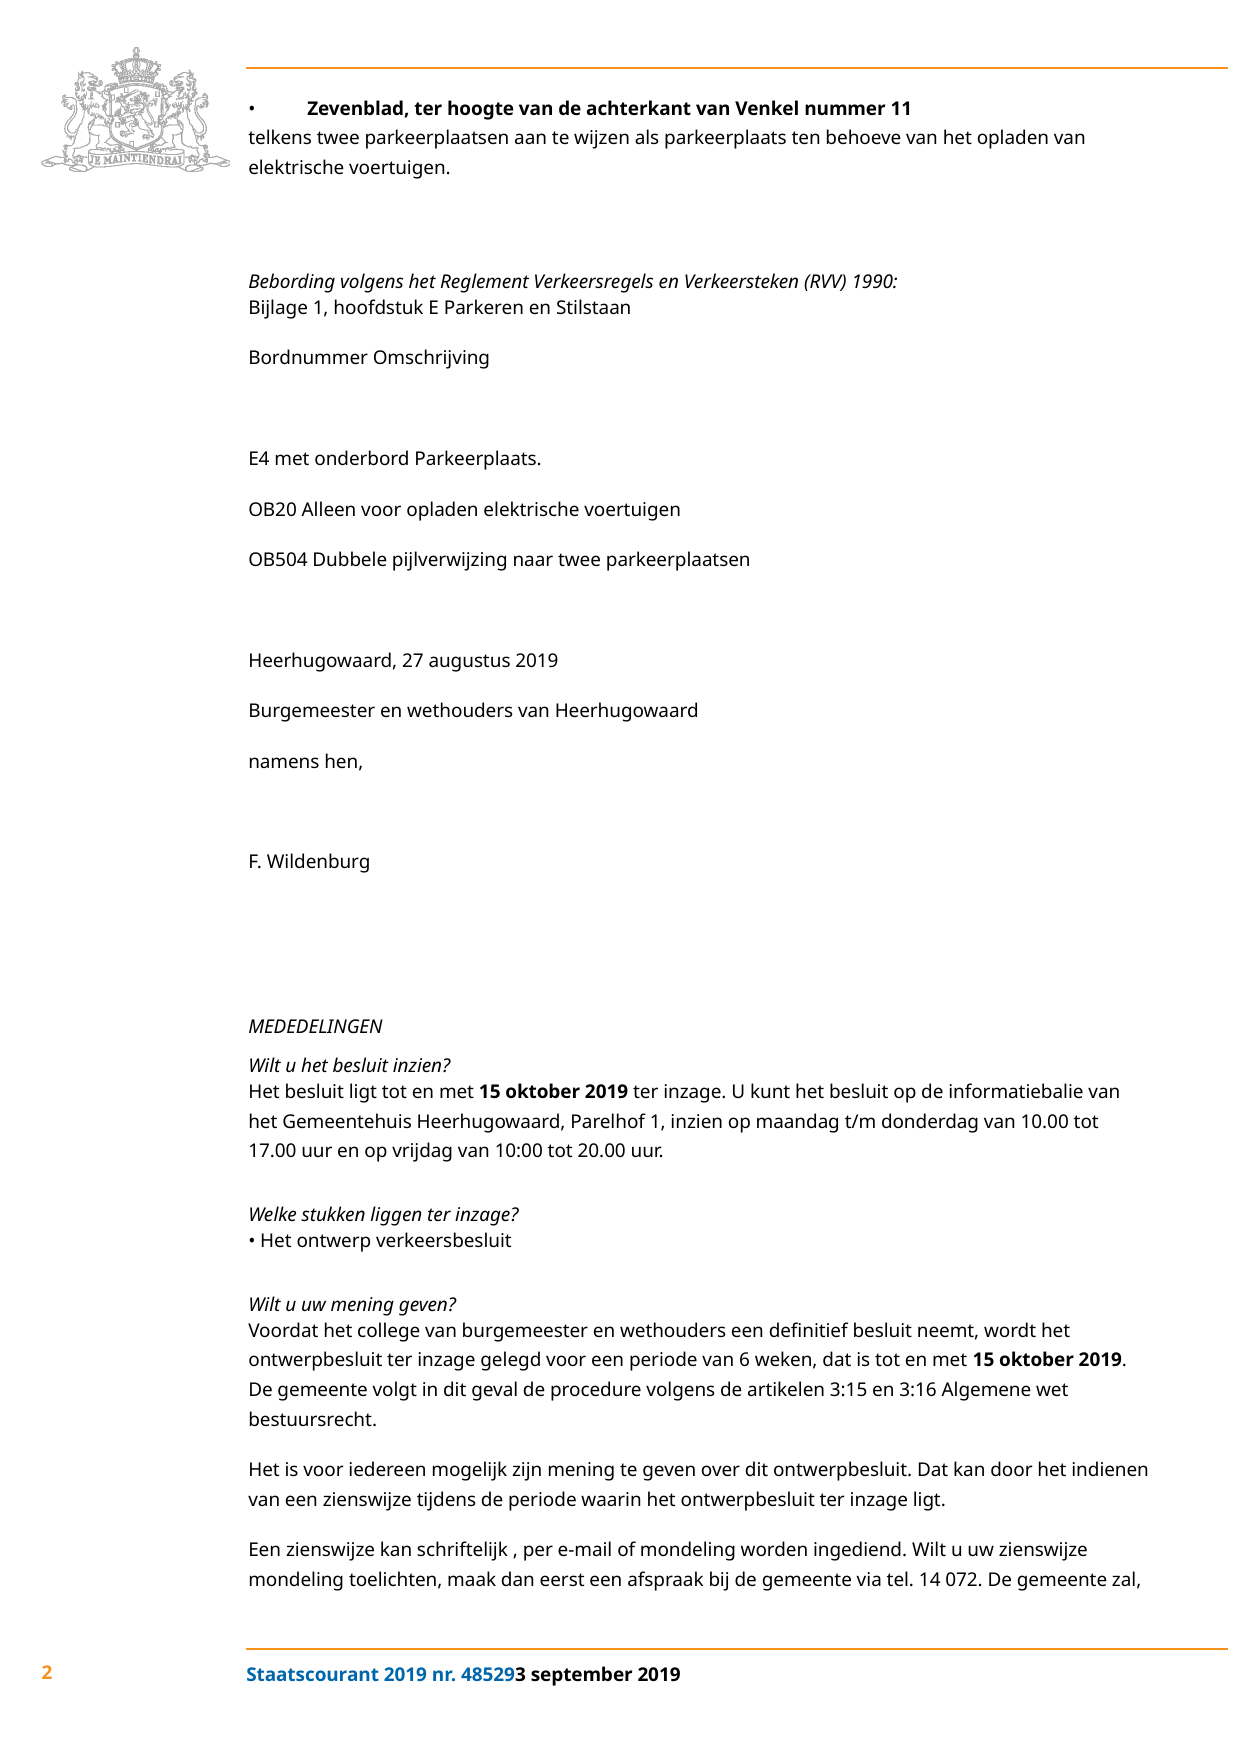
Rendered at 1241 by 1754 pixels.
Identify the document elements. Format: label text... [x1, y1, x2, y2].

text Wilt u het besluit inzien? [248, 1053, 1152, 1078]
text Welke stukken liggen ter inzage? [248, 1202, 1152, 1227]
list Zevenblad, ter hoogte van de achterkant van Venkel nummer 11 [248, 95, 1152, 121]
text Bijlage 1, hoofdstuk E Parkeren en Stilstaan [248, 294, 1152, 320]
text OB504 Dubbele pijlverwijzing naar twee parkeerplaatsen [248, 546, 1152, 572]
text Voordat het college van burgemeester en wethouders een definitief besluit neemt, wordt het ontwerpbesluit ter inzage gelegd voor een periode van 6 weken, dat is tot en met 15 oktober 2019. De gemeente volgt in dit geval de procedure volgens de artikelen 3:15 en 3:16 Algemene wet bestuursrecht. [248, 1317, 1152, 1431]
text Bebording volgens het Reglement Verkeersregels en Verkeersteken (RVV) 1990: [248, 268, 1152, 294]
text E4 met onderbord Parkeerplaats. [248, 445, 1152, 471]
text OB20 Alleen voor opladen elektrische voertuigen [248, 496, 1152, 521]
text Heerhugowaard, 27 augustus 2019 [248, 647, 1152, 673]
text MEDEDELINGEN [248, 1013, 1152, 1039]
text Een zienswijze kan schriftelijk , per e-mail of mondeling worden ingediend. Wilt u uw zienswijze mondeling toelichten, maak dan eerst een afspraak bij de gemeente via tel. 14 072. De gemeente zal, [248, 1536, 1152, 1591]
text Het is voor iedereen mogelijk zijn mening te geven over dit ontwerpbesluit. Dat kan door het indienen van een zienswijze tijdens de periode waarin het ontwerpbesluit ter inzage ligt. [248, 1456, 1152, 1511]
text • Het ontwerp verkeersbesluit [248, 1227, 1152, 1253]
picture [41, 47, 231, 172]
text namens hen, [248, 748, 1152, 773]
text Burgemeester en wethouders van Heerhugowaard [248, 697, 1152, 723]
text Wilt u uw mening geven? [248, 1291, 1152, 1317]
text Het besluit ligt tot en met 15 oktober 2019 ter inzage. U kunt het besluit op de informatiebalie van het Gemeentehuis Heerhugowaard, Parelhof 1, inzien op maandag t/m donderdag van 10.00 tot 17.00 uur en op vrijdag van 10:00 tot 20.00 uur. [248, 1078, 1152, 1163]
text Bordnummer Omschrijving [248, 344, 1152, 370]
text F. Wildenburg [248, 849, 1152, 874]
text telkens twee parkeerplaatsen aan te wijzen als parkeerplaats ten behoeve van het opladen van elektrische voertuigen. [248, 124, 1152, 180]
